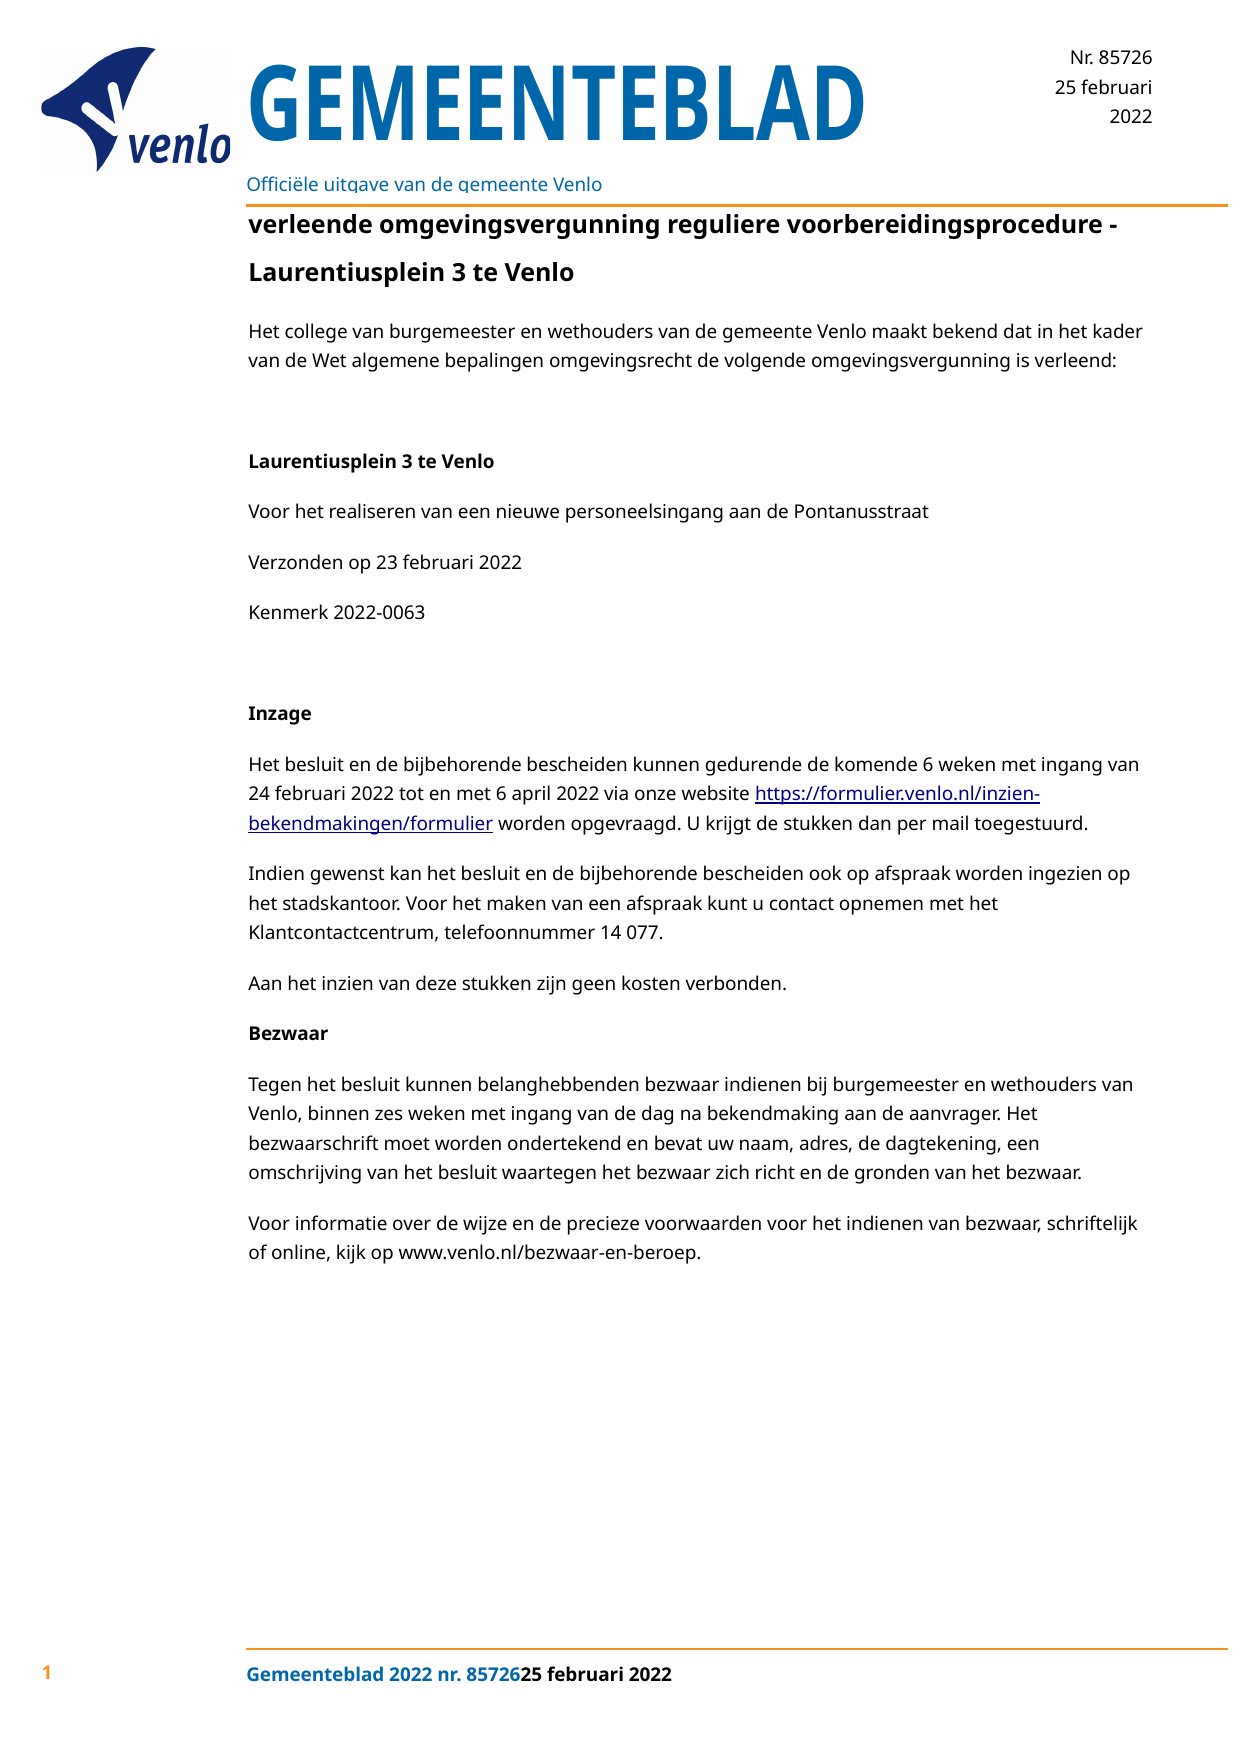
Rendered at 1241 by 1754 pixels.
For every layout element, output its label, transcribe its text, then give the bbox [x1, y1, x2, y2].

text Bezwaar [248, 1020, 1152, 1046]
text verleende omgevingsvergunning reguliere voorbereidingsprocedure - Laurentiusplein 3 te Venlo [248, 207, 1152, 288]
text Inzage [248, 700, 1152, 726]
text Het besluit en de bijbehorende bescheiden kunnen gedurende de komende 6 weken met ingang van 24 februari 2022 tot en met 6 april 2022 via onze website https://formulier.venlo.nl/inzien-bekendmakingen/formulier worden opgevraagd. U krijgt de stukken dan per mail toegestuurd. [248, 751, 1152, 836]
text Laurentiusplein 3 te Venlo [248, 448, 1152, 474]
picture [41, 47, 231, 172]
text Het college van burgemeester en wethouders van de gemeente Venlo maakt bekend dat in het kader van de Wet algemene bepalingen omgevingsrecht de volgende omgevingsvergunning is verleend: [248, 318, 1152, 373]
text Voor het realiseren van een nieuwe personeelsingang aan de Pontanusstraat [248, 499, 1152, 524]
text Aan het inzien van deze stukken zijn geen kosten verbonden. [248, 970, 1152, 996]
text Tegen het besluit kunnen belanghebbenden bezwaar indienen bij burgemeester en wethouders van Venlo, binnen zes weken met ingang van de dag na bekendmaking aan de aanvrager. Het bezwaarschrift moet worden ondertekend en bevat uw naam, adres, de dagtekening, een omschrijving van het besluit waartegen het bezwaar zich richt en de gronden van het bezwaar. [248, 1071, 1152, 1185]
text Verzonden op 23 februari 2022 [248, 549, 1152, 575]
text Voor informatie over de wijze en de precieze voorwaarden voor het indienen van bezwaar, schriftelijk of online, kijk op www.venlo.nl/bezwaar-en-beroep. [248, 1210, 1152, 1265]
text Indien gewenst kan het besluit en de bijbehorende bescheiden ook op afspraak worden ingezien op het stadskantoor. Voor het maken van een afspraak kunt u contact opnemen met het Klantcontactcentrum, telefoonnummer 14 077. [248, 860, 1152, 945]
text Kenmerk 2022-0063 [248, 599, 1152, 625]
